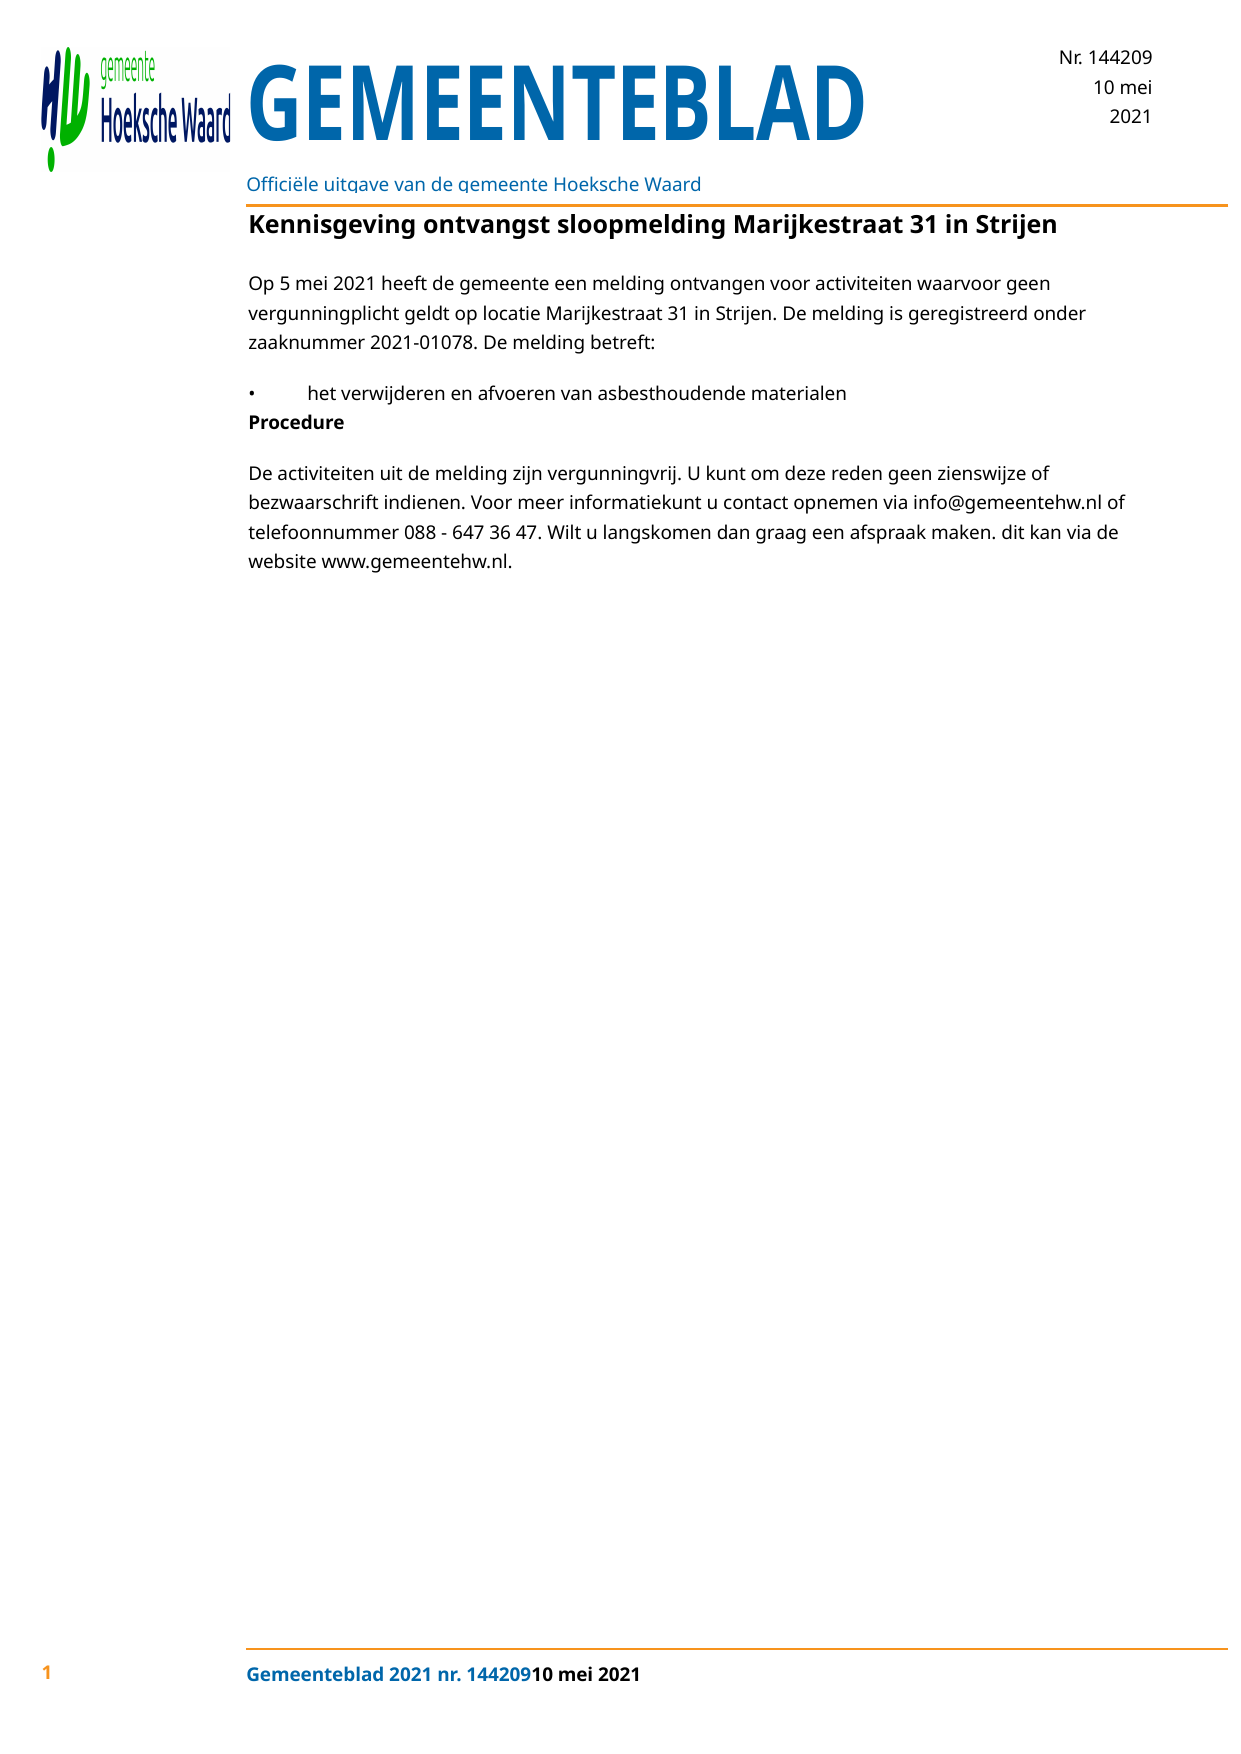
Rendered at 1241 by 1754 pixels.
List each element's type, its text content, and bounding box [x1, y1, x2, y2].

text De activiteiten uit de melding zijn vergunningvrij. U kunt om deze reden geen zienswijze of bezwaarschrift indienen. Voor meer informatiekunt u contact opnemen via info@gemeentehw.nl of telefoonnummer 088 - 647 36 47. Wilt u langskomen dan graag een afspraak maken. dit kan via de website www.gemeentehw.nl. [248, 460, 1152, 574]
text Kennisgeving ontvangst sloopmelding Marijkestraat 31 in Strijen [248, 207, 1152, 241]
text Procedure [248, 409, 1152, 435]
text Op 5 mei 2021 heeft de gemeente een melding ontvangen voor activiteiten waarvoor geen vergunningplicht geldt op locatie Marijkestraat 31 in Strijen. De melding is geregistreerd onder zaaknummer 2021-01078. De melding betreft: [248, 270, 1152, 355]
picture [41, 47, 231, 172]
list het verwijderen en afvoeren van asbesthoudende materialen [248, 380, 1152, 406]
